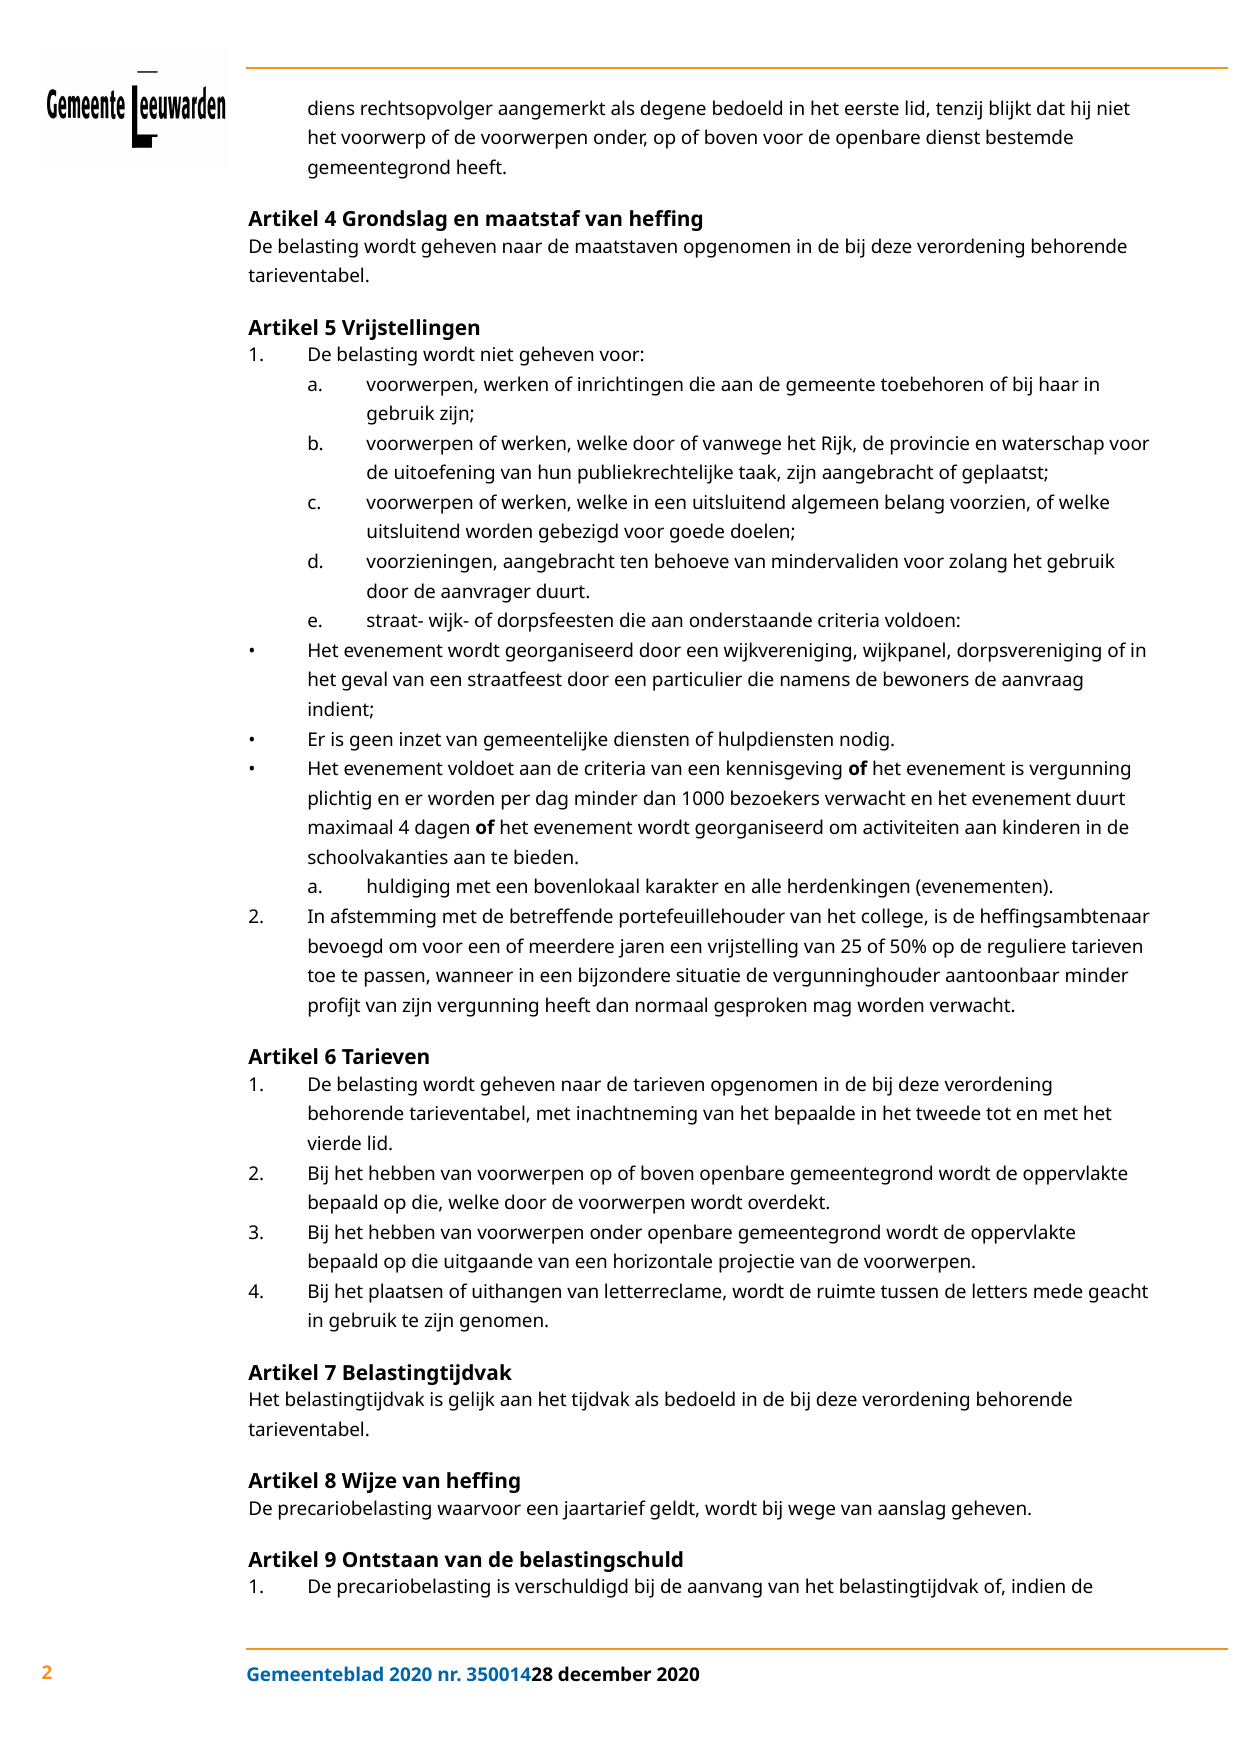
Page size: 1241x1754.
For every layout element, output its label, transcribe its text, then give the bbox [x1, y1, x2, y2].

list De precariobelasting is verschuldigd bij de aanvang van het belastingtijdvak of, indien de [248, 1574, 1152, 1599]
list voorwerpen of werken, welke in een uitsluitend algemeen belang voorzien, of welke uitsluitend worden gebezigd voor goede doelen; [307, 489, 1152, 544]
list Bij het plaatsen of uithangen van letterreclame, wordt de ruimte tussen de letters mede geacht in gebruik te zijn genomen. [248, 1278, 1152, 1333]
list Het evenement wordt georganiseerd door een wijkvereniging, wijkpanel, dorpsvereniging of in het geval van een straatfeest door een particulier die namens de bewoners de aanvraag indient; [248, 637, 1152, 722]
text Artikel 7 Belastingtijdvak [248, 1358, 1152, 1386]
list voorwerpen, werken of inrichtingen die aan de gemeente toebehoren of bij haar in gebruik zijn; [307, 371, 1152, 426]
text De belasting wordt geheven naar de maatstaven opgenomen in de bij deze verordening behorende tarieventabel. [248, 233, 1152, 288]
text De precariobelasting waarvoor een jaartarief geldt, wordt bij wege van aanslag geheven. [248, 1495, 1152, 1521]
list voorzieningen, aangebracht ten behoeve van mindervaliden voor zolang het gebruik door de aanvrager duurt. [307, 548, 1152, 604]
text Artikel 6 Tarieven [248, 1042, 1152, 1071]
list voorwerpen of werken, welke door of vanwege het Rijk, de provincie en waterschap voor de uitoefening van hun publiekrechtelijke taak, zijn aangebracht of geplaatst; [307, 430, 1152, 485]
list straat- wijk- of dorpsfeesten die aan onderstaande criteria voldoen: [307, 607, 1152, 633]
list huldiging met een bovenlokaal karakter en alle herdenkingen (evenementen). [307, 874, 1152, 899]
list Het evenement voldoet aan de criteria van een kennisgeving of het evenement is vergunning plichtig en er worden per dag minder dan 1000 bezoekers verwacht en het evenement duurt maximaal 4 dagen of het evenement wordt georganiseerd om activiteiten aan kinderen in de schoolvakanties aan te bieden. [248, 755, 1152, 870]
text Artikel 8 Wijze van heffing [248, 1466, 1152, 1495]
list diens rechtsopvolger aangemerkt als degene bedoeld in het eerste lid, tenzij blijkt dat hij niet het voorwerp of de voorwerpen onder, op of boven voor de openbare dienst bestemde gemeentegrond heeft. [248, 95, 1152, 180]
text Het belastingtijdvak is gelijk aan het tijdvak als bedoeld in de bij deze verordening behorende tarieventabel. [248, 1386, 1152, 1442]
text Artikel 5 Vrijstellingen [248, 313, 1152, 341]
list De belasting wordt geheven naar de tarieven opgenomen in de bij deze verordening behorende tarieventabel, met inachtneming van het bepaalde in het tweede tot en met het vierde lid. [248, 1071, 1152, 1156]
list De belasting wordt niet geheven voor: [248, 341, 1152, 367]
list Bij het hebben van voorwerpen op of boven openbare gemeentegrond wordt de oppervlakte bepaald op die, welke door de voorwerpen wordt overdekt. [248, 1160, 1152, 1215]
list Bij het hebben van voorwerpen onder openbare gemeentegrond wordt de oppervlakte bepaald op die uitgaande van een horizontale projectie van de voorwerpen. [248, 1219, 1152, 1274]
text Artikel 4 Grondslag en maatstaf van heffing [248, 204, 1152, 233]
picture [41, 47, 231, 172]
list Er is geen inzet van gemeentelijke diensten of hulpdiensten nodig. [248, 726, 1152, 752]
list In afstemming met de betreffende portefeuillehouder van het college, is de heffingsambtenaar bevoegd om voor een of meerdere jaren een vrijstelling van 25 of 50% op de reguliere tarieven toe te passen, wanneer in een bijzondere situatie de vergunninghouder aantoonbaar minder profijt van zijn vergunning heeft dan normaal gesproken mag worden verwacht. [248, 903, 1152, 1018]
text Artikel 9 Ontstaan van de belastingschuld [248, 1545, 1152, 1574]
